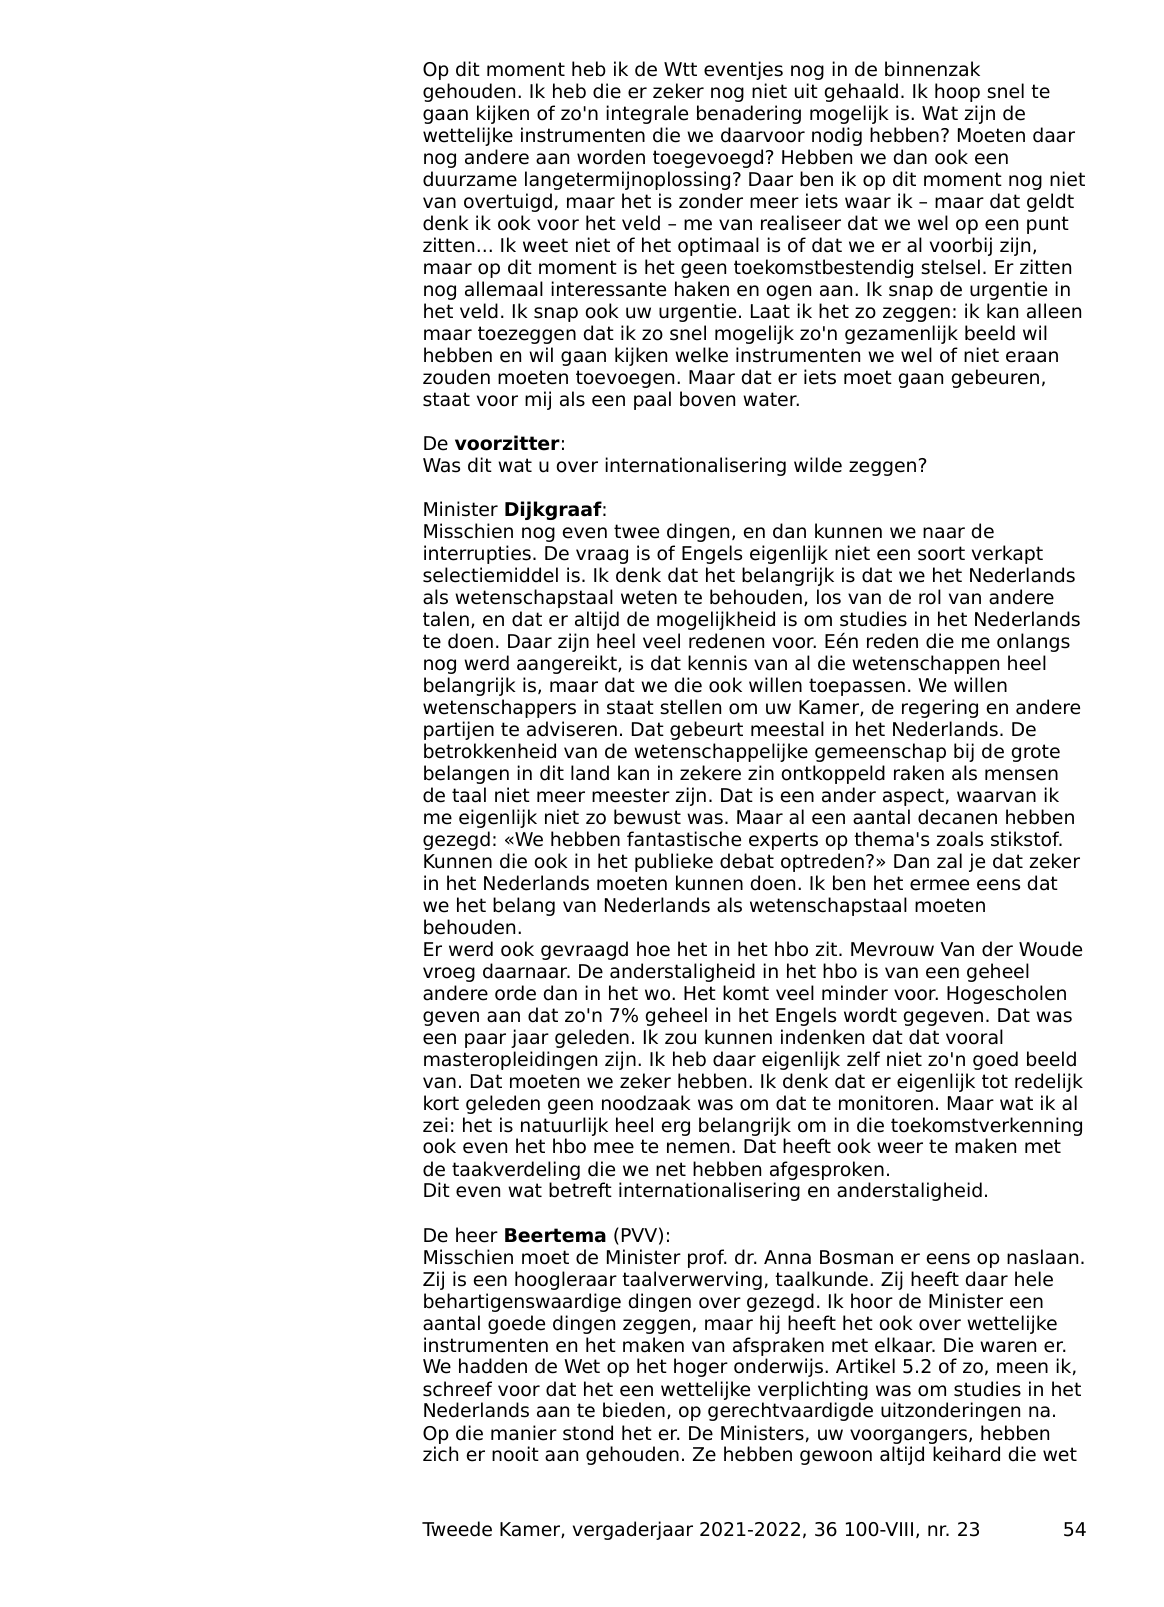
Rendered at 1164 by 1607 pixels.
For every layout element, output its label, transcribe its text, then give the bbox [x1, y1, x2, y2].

text De heer Beertema (PVV): [422, 1224, 1087, 1247]
text Er werd ook gevraagd hoe het in het hbo zit. Mevrouw Van der Woude vroeg daarnaar. De anderstaligheid in het hbo is van een geheel andere orde dan in het wo. Het komt veel minder voor. Hogescholen geven aan dat zo'n 7% geheel in het Engels wordt gegeven. Dat was een paar jaar geleden. Ik zou kunnen indenken dat dat vooral masteropleidingen zijn. Ik heb daar eigenlijk zelf niet zo'n goed beeld van. Dat moeten we zeker hebben. Ik denk dat er eigenlijk tot redelijk kort geleden geen noodzaak was om dat te monitoren. Maar wat ik al zei: het is natuurlijk heel erg belangrijk om in die toekomstverkenning ook even het hbo mee te nemen. Dat heeft ook weer te maken met de taakverdeling die we net hebben afgesproken. [422, 939, 1087, 1180]
text De voorzitter: [422, 433, 1087, 455]
text Op dit moment heb ik de Wtt eventjes nog in de binnenzak gehouden. Ik heb die er zeker nog niet uit gehaald. Ik hoop snel te gaan kijken of zo'n integrale benadering mogelijk is. Wat zijn de wettelijke instrumenten die we daarvoor nodig hebben? Moeten daar nog andere aan worden toegevoegd? Hebben we dan ook een duurzame langetermijnoplossing? Daar ben ik op dit moment nog niet van overtuigd, maar het is zonder meer iets waar ik – maar dat geldt denk ik ook voor het veld – me van realiseer dat we wel op een punt zitten... Ik weet niet of het optimaal is of dat we er al voorbij zijn, maar op dit moment is het geen toekomstbestendig stelsel. Er zitten nog allemaal interessante haken en ogen aan. Ik snap de urgentie in het veld. Ik snap ook uw urgentie. Laat ik het zo zeggen: ik kan alleen maar toezeggen dat ik zo snel mogelijk zo'n gezamenlijk beeld wil hebben en wil gaan kijken welke instrumenten we wel of niet eraan zouden moeten toevoegen. Maar dat er iets moet gaan gebeuren, staat voor mij als een paal boven water. [422, 59, 1087, 411]
text Dit even wat betreft internationalisering en anderstaligheid. [422, 1180, 1087, 1202]
text Minister Dijkgraaf: [422, 499, 1087, 521]
text Misschien nog even twee dingen, en dan kunnen we naar de interrupties. De vraag is of Engels eigenlijk niet een soort verkapt selectiemiddel is. Ik denk dat het belangrijk is dat we het Nederlands als wetenschapstaal weten te behouden, los van de rol van andere talen, en dat er altijd de mogelijkheid is om studies in het Nederlands te doen. Daar zijn heel veel redenen voor. Eén reden die me onlangs nog werd aangereikt, is dat kennis van al die wetenschappen heel belangrijk is, maar dat we die ook willen toepassen. We willen wetenschappers in staat stellen om uw Kamer, de regering en andere partijen te adviseren. Dat gebeurt meestal in het Nederlands. De betrokkenheid van de wetenschappelijke gemeenschap bij de grote belangen in dit land kan in zekere zin ontkoppeld raken als mensen de taal niet meer meester zijn. Dat is een ander aspect, waarvan ik me eigenlijk niet zo bewust was. Maar al een aantal decanen hebben gezegd: «We hebben fantastische experts op thema's zoals stikstof. Kunnen die ook in het publieke debat optreden?» Dan zal je dat zeker in het Nederlands moeten kunnen doen. Ik ben het ermee eens dat we het belang van Nederlands als wetenschapstaal moeten behouden. [422, 521, 1087, 939]
text Misschien moet de Minister prof. dr. Anna Bosman er eens op naslaan. Zij is een hoogleraar taalverwerving, taalkunde. Zij heeft daar hele behartigenswaardige dingen over gezegd. Ik hoor de Minister een aantal goede dingen zeggen, maar hij heeft het ook over wettelijke instrumenten en het maken van afspraken met elkaar. Die waren er. We hadden de Wet op het hoger onderwijs. Artikel 5.2 of zo, meen ik, schreef voor dat het een wettelijke verplichting was om studies in het Nederlands aan te bieden, op gerechtvaardigde uitzonderingen na. Op die manier stond het er. De Ministers, uw voorgangers, hebben zich er nooit aan gehouden. Ze hebben gewoon altijd keihard die wet [422, 1247, 1087, 1466]
text Was dit wat u over internationalisering wilde zeggen? [422, 455, 1087, 477]
